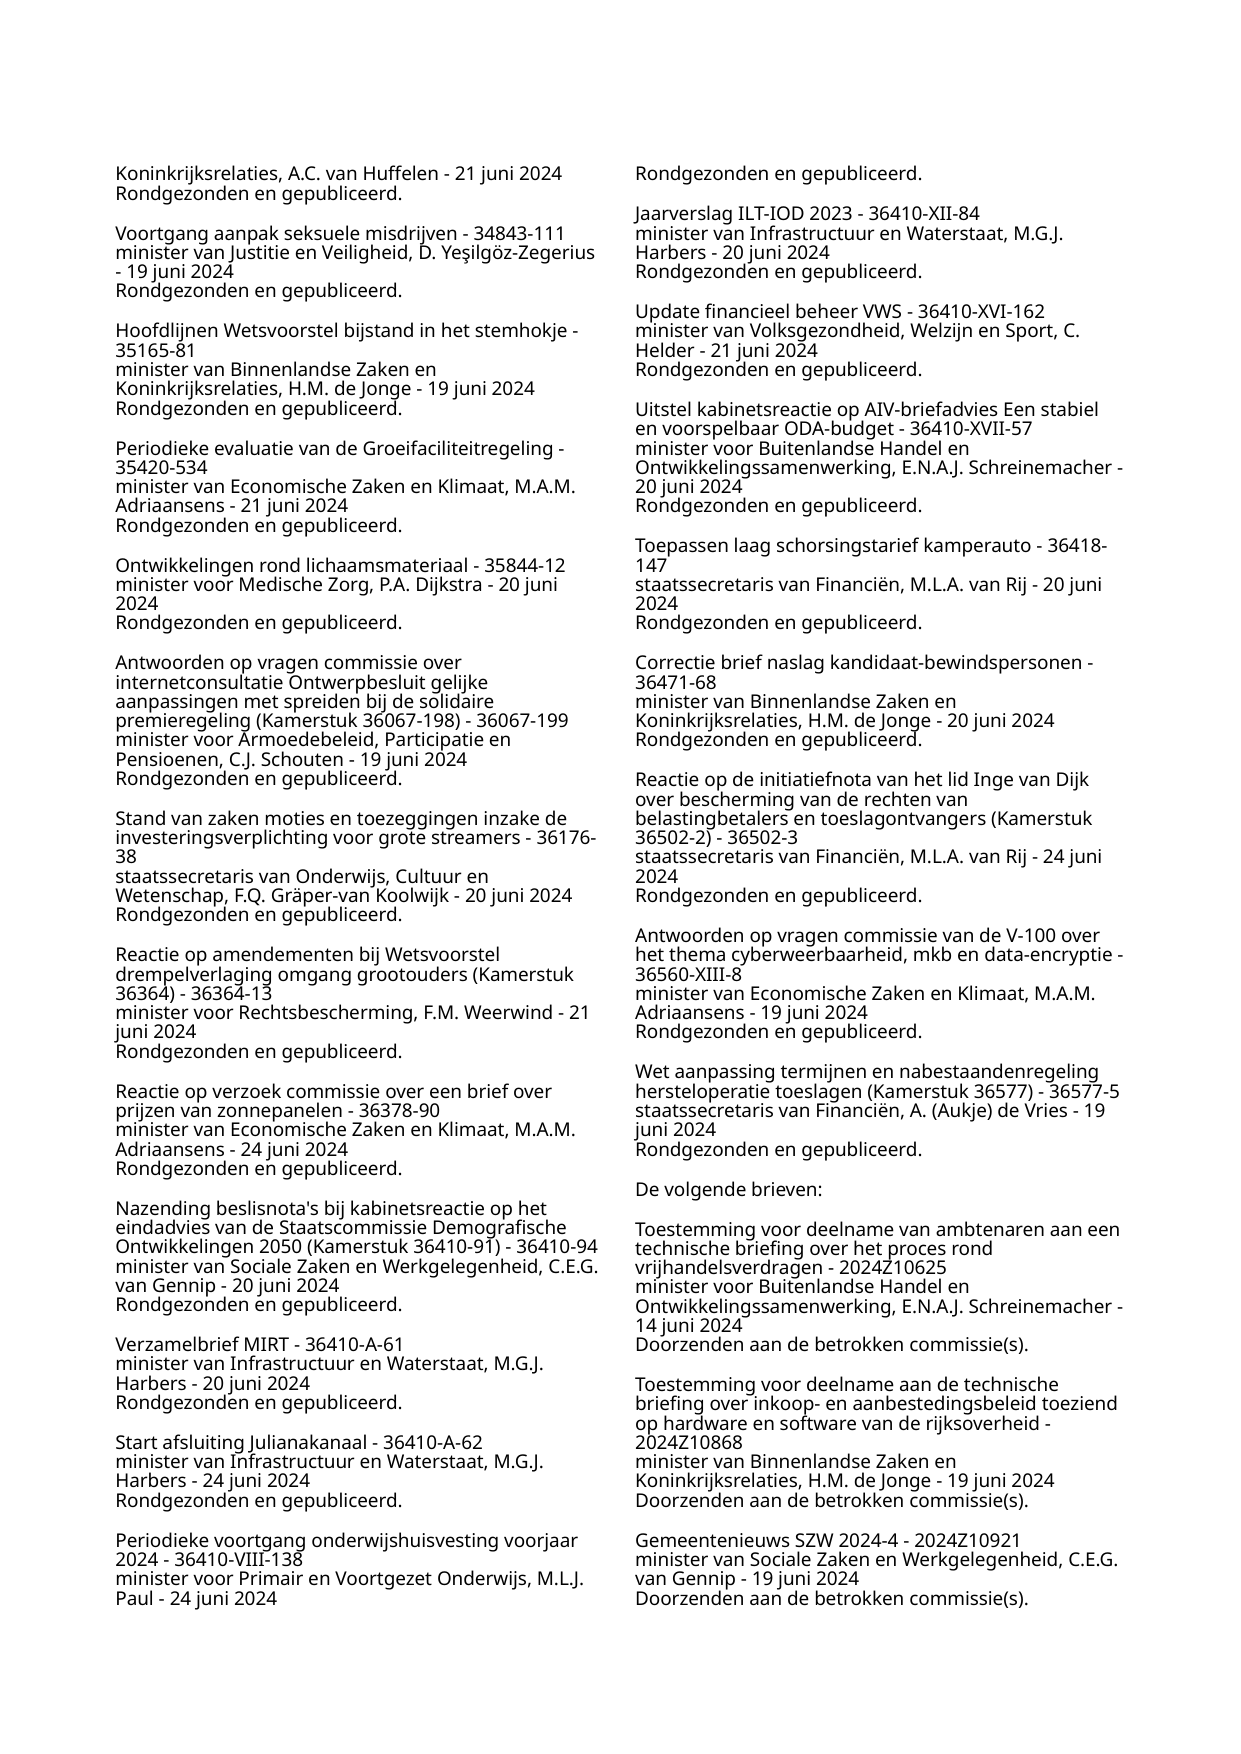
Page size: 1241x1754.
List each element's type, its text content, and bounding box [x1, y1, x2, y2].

text Rondgezonden en gepubliceerd. [635, 1141, 1125, 1160]
text Hoofdlijnen Wetsvoorstel bijstand in het stemhokje - 35165-81 [115, 322, 605, 361]
text Nazending beslisnota's bij kabinetsreactie op het eindadvies van de Staatscommissie Demografische Ontwikkelingen 2050 (Kamerstuk 36410-91) - 36410-94 [115, 1200, 605, 1258]
text Voortgang aanpak seksuele misdrijven - 34843-111 [115, 224, 605, 244]
text Reactie op de initiatiefnota van het lid Inge van Dijk over bescherming van de rechten van belastingbetalers en toeslagontvangers (Kamerstuk 36502-2) - 36502-3 [635, 771, 1125, 848]
text Rondgezonden en gepubliceerd. [115, 1394, 605, 1413]
text Stand van zaken moties en toezeggingen inzake de investeringsverplichting voor grote streamers - 36176-38 [115, 810, 605, 868]
text Toestemming voor deelname aan de technische briefing over inkoop- en aanbestedingsbeleid toeziend op hardware en software van de rijksoverheid - 2024Z10868 [635, 1376, 1125, 1453]
text minister van Infrastructuur en Waterstaat, M.G.J. Harbers - 24 juni 2024 [115, 1453, 605, 1492]
text minister van Binnenlandse Zaken en Koninkrijksrelaties, H.M. de Jonge - 20 juni 2024 [635, 693, 1125, 731]
text Jaarverslag ILT-IOD 2023 - 36410-XII-84 [635, 205, 1125, 224]
text Rondgezonden en gepubliceerd. [115, 1296, 605, 1315]
text Antwoorden op vragen commissie van de V-100 over het thema cyberweerbaarheid, mkb en data-encryptie - 36560-XIII-8 [635, 927, 1125, 985]
text Start afsluiting Julianakanaal - 36410-A-62 [115, 1434, 605, 1453]
text minister van Sociale Zaken en Werkgelegenheid, C.E.G. van Gennip - 20 juni 2024 [115, 1258, 605, 1296]
text Periodieke voortgang onderwijshuisvesting voorjaar 2024 - 36410-VIII-138 [115, 1532, 605, 1570]
text Doorzenden aan de betrokken commissie(s). [635, 1336, 1125, 1355]
text Rondgezonden en gepubliceerd. [635, 614, 1125, 634]
text Toepassen laag schorsingstarief kamperauto - 36418-147 [635, 537, 1125, 576]
text staatssecretaris van Financiën, M.L.A. van Rij - 20 juni 2024 [635, 576, 1125, 614]
text Rondgezonden en gepubliceerd. [635, 263, 1125, 282]
text Koninkrijksrelaties, A.C. van Huffelen - 21 juni 2024 [115, 165, 605, 184]
text minister van Infrastructuur en Waterstaat, M.G.J. Harbers - 20 juni 2024 [115, 1355, 605, 1394]
text Rondgezonden en gepubliceerd. [635, 361, 1125, 380]
text Wet aanpassing termijnen en nabestaandenregeling hersteloperatie toeslagen (Kamerstuk 36577) - 36577-5 [635, 1063, 1125, 1102]
text Rondgezonden en gepubliceerd. [115, 282, 605, 302]
text Rondgezonden en gepubliceerd. [635, 731, 1125, 751]
text Rondgezonden en gepubliceerd. [635, 887, 1125, 906]
text minister voor Primair en Voortgezet Onderwijs, M.L.J. Paul - 24 juni 2024 [115, 1570, 605, 1609]
text minister van Volksgezondheid, Welzijn en Sport, C. Helder - 21 juni 2024 [635, 322, 1125, 361]
text Rondgezonden en gepubliceerd. [115, 1160, 605, 1179]
text Rondgezonden en gepubliceerd. [635, 1023, 1125, 1043]
text Rondgezonden en gepubliceerd. [635, 497, 1125, 517]
text Antwoorden op vragen commissie over internetconsultatie Ontwerpbesluit gelijke aanpassingen met spreiden bij de solidaire premieregeling (Kamerstuk 36067-198) - 36067-199 [115, 654, 605, 731]
text minister voor Armoedebeleid, Participatie en Pensioenen, C.J. Schouten - 19 juni 2024 [115, 731, 605, 770]
text minister van Justitie en Veiligheid, D. Yeşilgöz-Zegerius - 19 juni 2024 [115, 244, 605, 282]
text Verzamelbrief MIRT - 36410-A-61 [115, 1336, 605, 1355]
text minister van Binnenlandse Zaken en Koninkrijksrelaties, H.M. de Jonge - 19 juni 2024 [115, 361, 605, 399]
text Rondgezonden en gepubliceerd. [115, 770, 605, 789]
text Correctie brief naslag kandidaat-bewindspersonen - 36471-68 [635, 654, 1125, 693]
text Uitstel kabinetsreactie op AIV-briefadvies Een stabiel en voorspelbaar ODA-budget - 36410-XVII-57 [635, 401, 1125, 439]
text staatssecretaris van Onderwijs, Cultuur en Wetenschap, F.Q. Gräper-van Koolwijk - 20 juni 2024 [115, 868, 605, 906]
text minister van Economische Zaken en Klimaat, M.A.M. Adriaansens - 19 juni 2024 [635, 985, 1125, 1023]
text Reactie op verzoek commissie over een brief over prijzen van zonnepanelen - 36378-90 [115, 1083, 605, 1121]
text minister voor Buitenlandse Handel en Ontwikkelingssamenwerking, E.N.A.J. Schreinemacher - 14 juni 2024 [635, 1278, 1125, 1336]
text minister voor Buitenlandse Handel en Ontwikkelingssamenwerking, E.N.A.J. Schreinemacher - 20 juni 2024 [635, 439, 1125, 497]
text minister voor Rechtsbescherming, F.M. Weerwind - 21 juni 2024 [115, 1004, 605, 1043]
text staatssecretaris van Financiën, M.L.A. van Rij - 24 juni 2024 [635, 848, 1125, 887]
text minister voor Medische Zorg, P.A. Dijkstra - 20 juni 2024 [115, 576, 605, 614]
text Toestemming voor deelname van ambtenaren aan een technische briefing over het proces rond vrijhandelsverdragen - 2024Z10625 [635, 1221, 1125, 1278]
text Reactie op amendementen bij Wetsvoorstel drempelverlaging omgang grootouders (Kamerstuk 36364) - 36364-13 [115, 946, 605, 1004]
text Rondgezonden en gepubliceerd. [115, 1043, 605, 1062]
text Rondgezonden en gepubliceerd. [115, 517, 605, 536]
text minister van Economische Zaken en Klimaat, M.A.M. Adriaansens - 21 juni 2024 [115, 478, 605, 517]
text Rondgezonden en gepubliceerd. [115, 1492, 605, 1511]
text Rondgezonden en gepubliceerd. [115, 614, 605, 634]
text Doorzenden aan de betrokken commissie(s). [635, 1589, 1125, 1609]
text Rondgezonden en gepubliceerd. [115, 906, 605, 926]
text minister van Economische Zaken en Klimaat, M.A.M. Adriaansens - 24 juni 2024 [115, 1121, 605, 1160]
text minister van Binnenlandse Zaken en Koninkrijksrelaties, H.M. de Jonge - 19 juni 2024 [635, 1453, 1125, 1492]
text minister van Infrastructuur en Waterstaat, M.G.J. Harbers - 20 juni 2024 [635, 224, 1125, 263]
text Update financieel beheer VWS - 36410-XVI-162 [635, 303, 1125, 322]
text Rondgezonden en gepubliceerd. [635, 165, 1125, 184]
text minister van Sociale Zaken en Werkgelegenheid, C.E.G. van Gennip - 19 juni 2024 [635, 1551, 1125, 1589]
text staatssecretaris van Financiën, A. (Aukje) de Vries - 19 juni 2024 [635, 1102, 1125, 1141]
text De volgende brieven: [635, 1181, 1125, 1200]
text Periodieke evaluatie van de Groeifaciliteitregeling - 35420-534 [115, 439, 605, 478]
text Doorzenden aan de betrokken commissie(s). [635, 1492, 1125, 1511]
text Rondgezonden en gepubliceerd. [115, 399, 605, 419]
text Gemeentenieuws SZW 2024-4 - 2024Z10921 [635, 1532, 1125, 1551]
text Ontwikkelingen rond lichaamsmateriaal - 35844-12 [115, 557, 605, 576]
text Rondgezonden en gepubliceerd. [115, 184, 605, 204]
